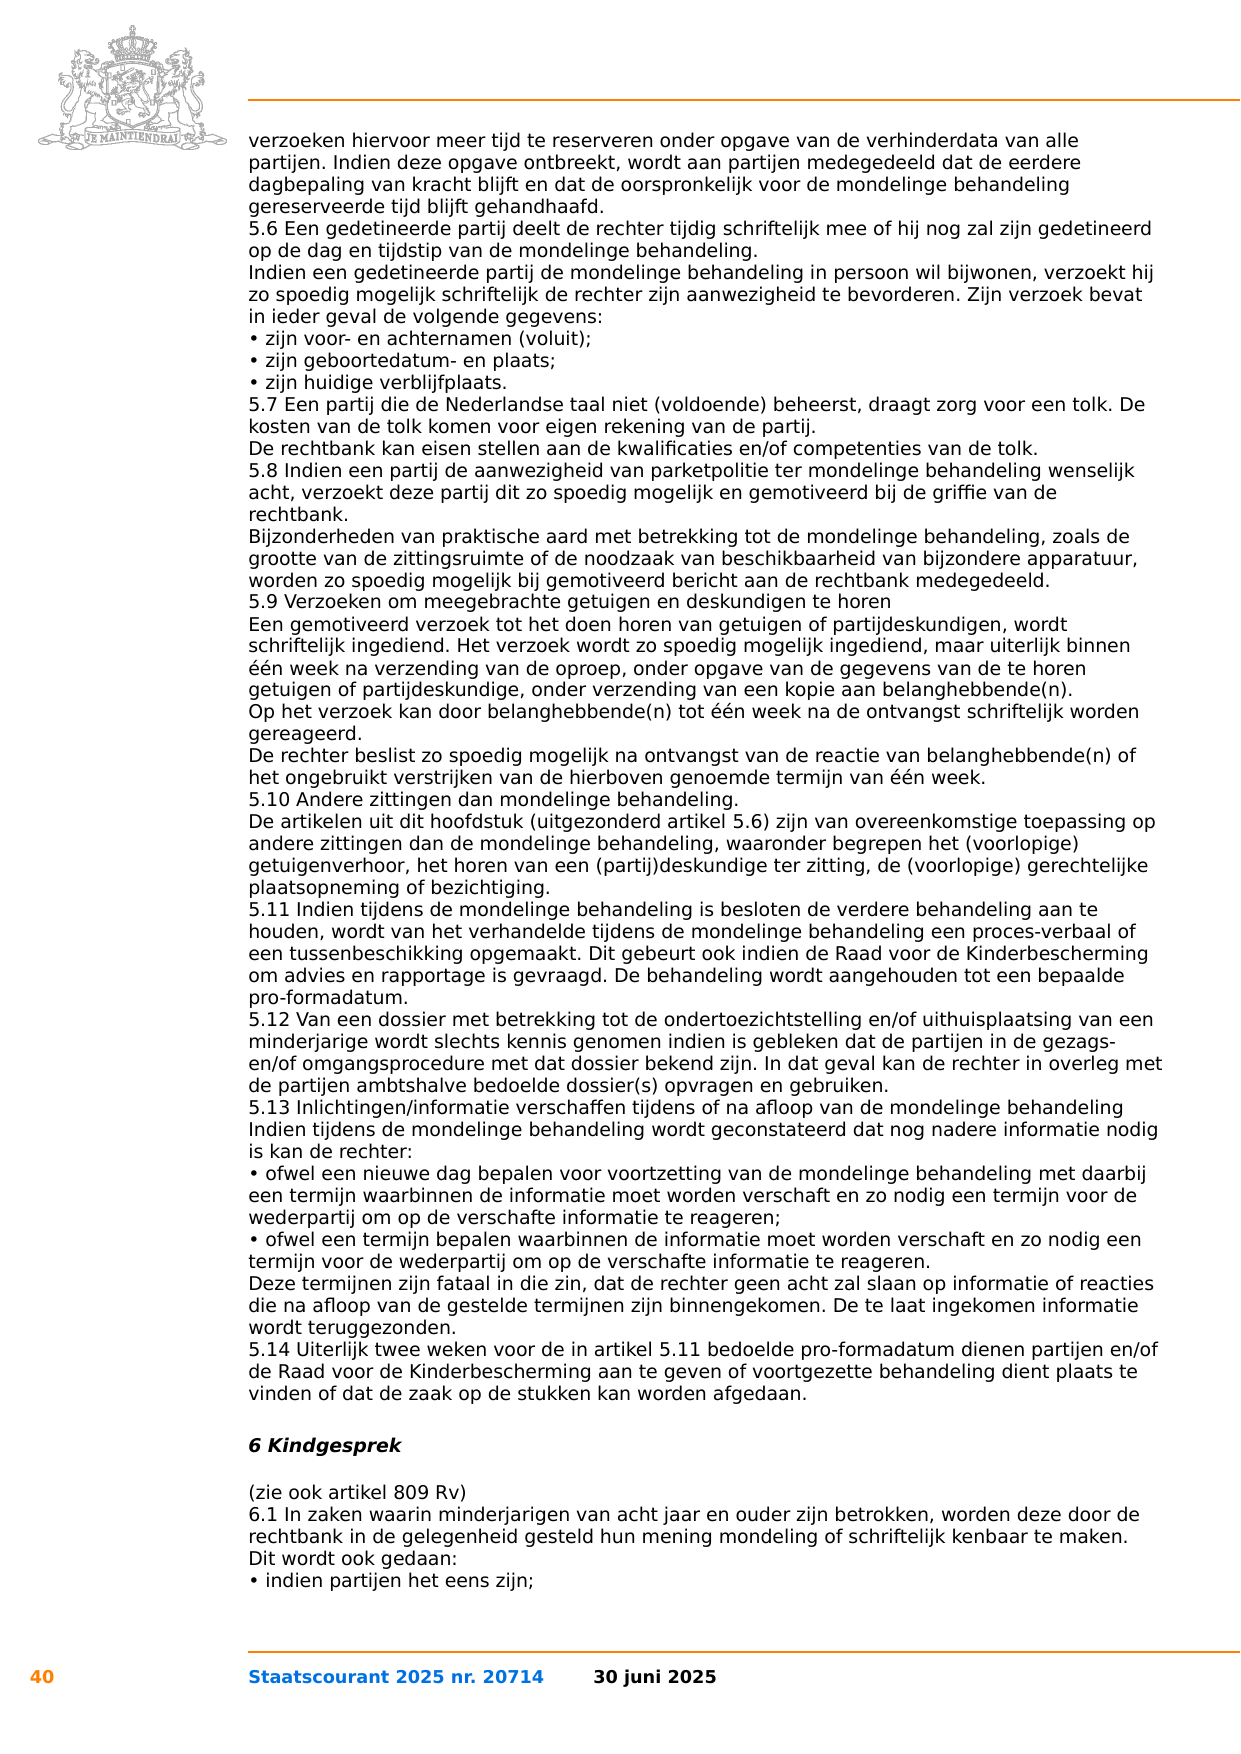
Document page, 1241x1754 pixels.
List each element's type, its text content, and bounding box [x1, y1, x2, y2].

text 5.9 Verzoeken om meegebrachte getuigen en deskundigen te horen [248, 591, 1163, 613]
text 5.8 Indien een partij de aanwezigheid van parketpolitie ter mondelinge behandeling wenselijk acht, verzoekt deze partij dit zo spoedig mogelijk en gemotiveerd bij de griffie van de rechtbank. [248, 459, 1163, 526]
subtitle 6 Kindgesprek [248, 1435, 1163, 1457]
text (zie ook artikel 809 Rv) [248, 1482, 1163, 1504]
picture [38, 25, 227, 150]
text Dit wordt ook gedaan: [248, 1548, 1163, 1569]
text • ofwel een termijn bepalen waarbinnen de informatie moet worden verschaft en zo nodig een termijn voor de wederpartij om op de verschafte informatie te reageren. [248, 1229, 1163, 1273]
text 5.13 Inlichtingen/informatie verschaffen tijdens of na afloop van de mondelinge behandeling [248, 1097, 1163, 1119]
text Indien een gedetineerde partij de mondelinge behandeling in persoon wil bijwonen, verzoekt hij zo spoedig mogelijk schriftelijk de rechter zijn aanwezigheid te bevorderen. Zijn verzoek bevat in ieder geval de volgende gegevens: [248, 262, 1163, 328]
text • zijn huidige verblijfplaats. [248, 372, 1163, 394]
text Bijzonderheden van praktische aard met betrekking tot de mondelinge behandeling, zoals de grootte van de zittingsruimte of de noodzaak van beschikbaarheid van bijzondere apparatuur, worden zo spoedig mogelijk bij gemotiveerd bericht aan de rechtbank medegedeeld. [248, 526, 1163, 591]
text 5.14 Uiterlijk twee weken voor de in artikel 5.11 bedoelde pro-formadatum dienen partijen en/of de Raad voor de Kinderbescherming aan te geven of voortgezette behandeling dient plaats te vinden of dat de zaak op de stukken kan worden afgedaan. [248, 1339, 1163, 1405]
text De rechtbank kan eisen stellen aan de kwalificaties en/of competenties van de tolk. [248, 438, 1163, 459]
text 5.10 Andere zittingen dan mondelinge behandeling. [248, 789, 1163, 811]
text 6.1 In zaken waarin minderjarigen van acht jaar en ouder zijn betrokken, worden deze door de rechtbank in de gelegenheid gesteld hun mening mondeling of schriftelijk kenbaar te maken. [248, 1504, 1163, 1548]
text De artikelen uit dit hoofdstuk (uitgezonderd artikel 5.6) zijn van overeenkomstige toepassing op andere zittingen dan de mondelinge behandeling, waaronder begrepen het (voorlopige) getuigenverhoor, het horen van een (partij)deskundige ter zitting, de (voorlopige) gerechtelijke plaatsopneming of bezichtiging. [248, 811, 1163, 899]
text • zijn voor- en achternamen (voluit); [248, 328, 1163, 350]
text 5.11 Indien tijdens de mondelinge behandeling is besloten de verdere behandeling aan te houden, wordt van het verhandelde tijdens de mondelinge behandeling een proces-verbaal of een tussenbeschikking opgemaakt. Dit gebeurt ook indien de Raad voor de Kinderbescherming om advies en rapportage is gevraagd. De behandeling wordt aangehouden tot een bepaalde pro-formadatum. [248, 899, 1163, 1009]
text Op het verzoek kan door belanghebbende(n) tot één week na de ontvangst schriftelijk worden gereageerd. [248, 701, 1163, 745]
text Deze termijnen zijn fataal in die zin, dat de rechter geen acht zal slaan op informatie of reacties die na afloop van de gestelde termijnen zijn binnengekomen. De te laat ingekomen informatie wordt teruggezonden. [248, 1273, 1163, 1339]
text • indien partijen het eens zijn; [248, 1569, 1163, 1592]
text Een gemotiveerd verzoek tot het doen horen van getuigen of partijdeskundigen, wordt schriftelijk ingediend. Het verzoek wordt zo spoedig mogelijk ingediend, maar uiterlijk binnen één week na verzending van de oproep, onder opgave van de gegevens van de te horen getuigen of partijdeskundige, onder verzending van een kopie aan belanghebbende(n). [248, 613, 1163, 701]
text 5.6 Een gedetineerde partij deelt de rechter tijdig schriftelijk mee of hij nog zal zijn gedetineerd op de dag en tijdstip van de mondelinge behandeling. [248, 218, 1163, 262]
text verzoeken hiervoor meer tijd te reserveren onder opgave van de verhinderdata van alle partijen. Indien deze opgave ontbreekt, wordt aan partijen medegedeeld dat de eerdere dagbepaling van kracht blijft en dat de oorspronkelijk voor de mondelinge behandeling gereserveerde tijd blijft gehandhaafd. [248, 130, 1163, 218]
text • zijn geboortedatum- en plaats; [248, 350, 1163, 372]
text Indien tijdens de mondelinge behandeling wordt geconstateerd dat nog nadere informatie nodig is kan de rechter: [248, 1119, 1163, 1163]
text • ofwel een nieuwe dag bepalen voor voortzetting van de mondelinge behandeling met daarbij een termijn waarbinnen de informatie moet worden verschaft en zo nodig een termijn voor de wederpartij om op de verschafte informatie te reageren; [248, 1163, 1163, 1229]
text 5.7 Een partij die de Nederlandse taal niet (voldoende) beheerst, draagt zorg voor een tolk. De kosten van de tolk komen voor eigen rekening van de partij. [248, 394, 1163, 438]
text De rechter beslist zo spoedig mogelijk na ontvangst van de reactie van belanghebbende(n) of het ongebruikt verstrijken van de hierboven genoemde termijn van één week. [248, 745, 1163, 789]
text 5.12 Van een dossier met betrekking tot de ondertoezichtstelling en/of uithuisplaatsing van een minderjarige wordt slechts kennis genomen indien is gebleken dat de partijen in de gezags- en/of omgangsprocedure met dat dossier bekend zijn. In dat geval kan de rechter in overleg met de partijen ambtshalve bedoelde dossier(s) opvragen en gebruiken. [248, 1009, 1163, 1097]
